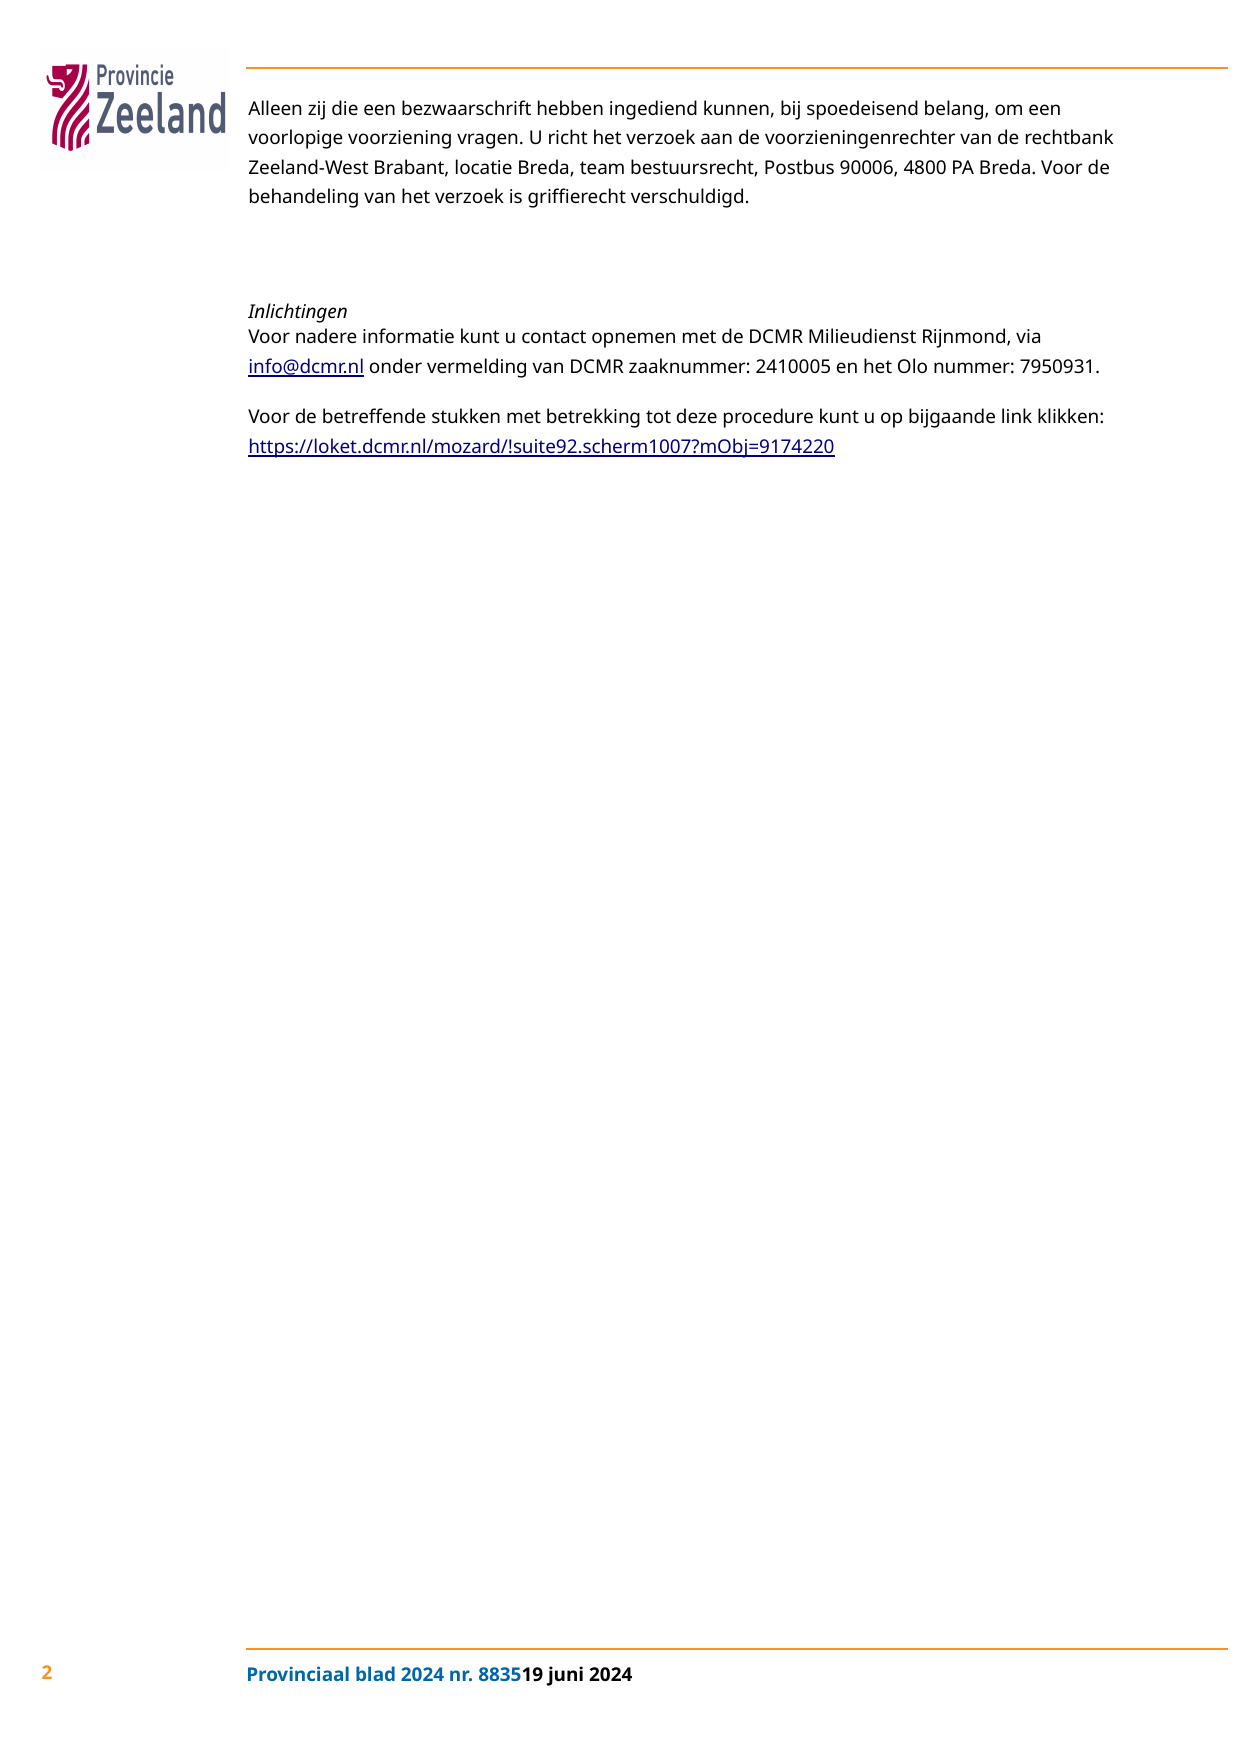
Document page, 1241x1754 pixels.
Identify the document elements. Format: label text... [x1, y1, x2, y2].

text Voor nadere informatie kunt u contact opnemen met de DCMR Milieudienst Rijnmond, via info@dcmr.nl onder vermelding van DCMR zaaknummer: 2410005 en het Olo nummer: 7950931. [248, 324, 1152, 379]
text Alleen zij die een bezwaarschrift hebben ingediend kunnen, bij spoedeisend belang, om een voorlopige voorziening vragen. U richt het verzoek aan de voorzieningenrechter van de rechtbank Zeeland-West Brabant, locatie Breda, team bestuursrecht, Postbus 90006, 4800 PA Breda. Voor de behandeling van het verzoek is griffierecht verschuldigd. [248, 95, 1152, 209]
text Inlichtingen [248, 298, 1152, 324]
picture [41, 47, 231, 172]
text Voor de betreffende stukken met betrekking tot deze procedure kunt u op bijgaande link klikken: https://loket.dcmr.nl/mozard/!suite92.scherm1007?mObj=9174220 [248, 404, 1152, 459]
